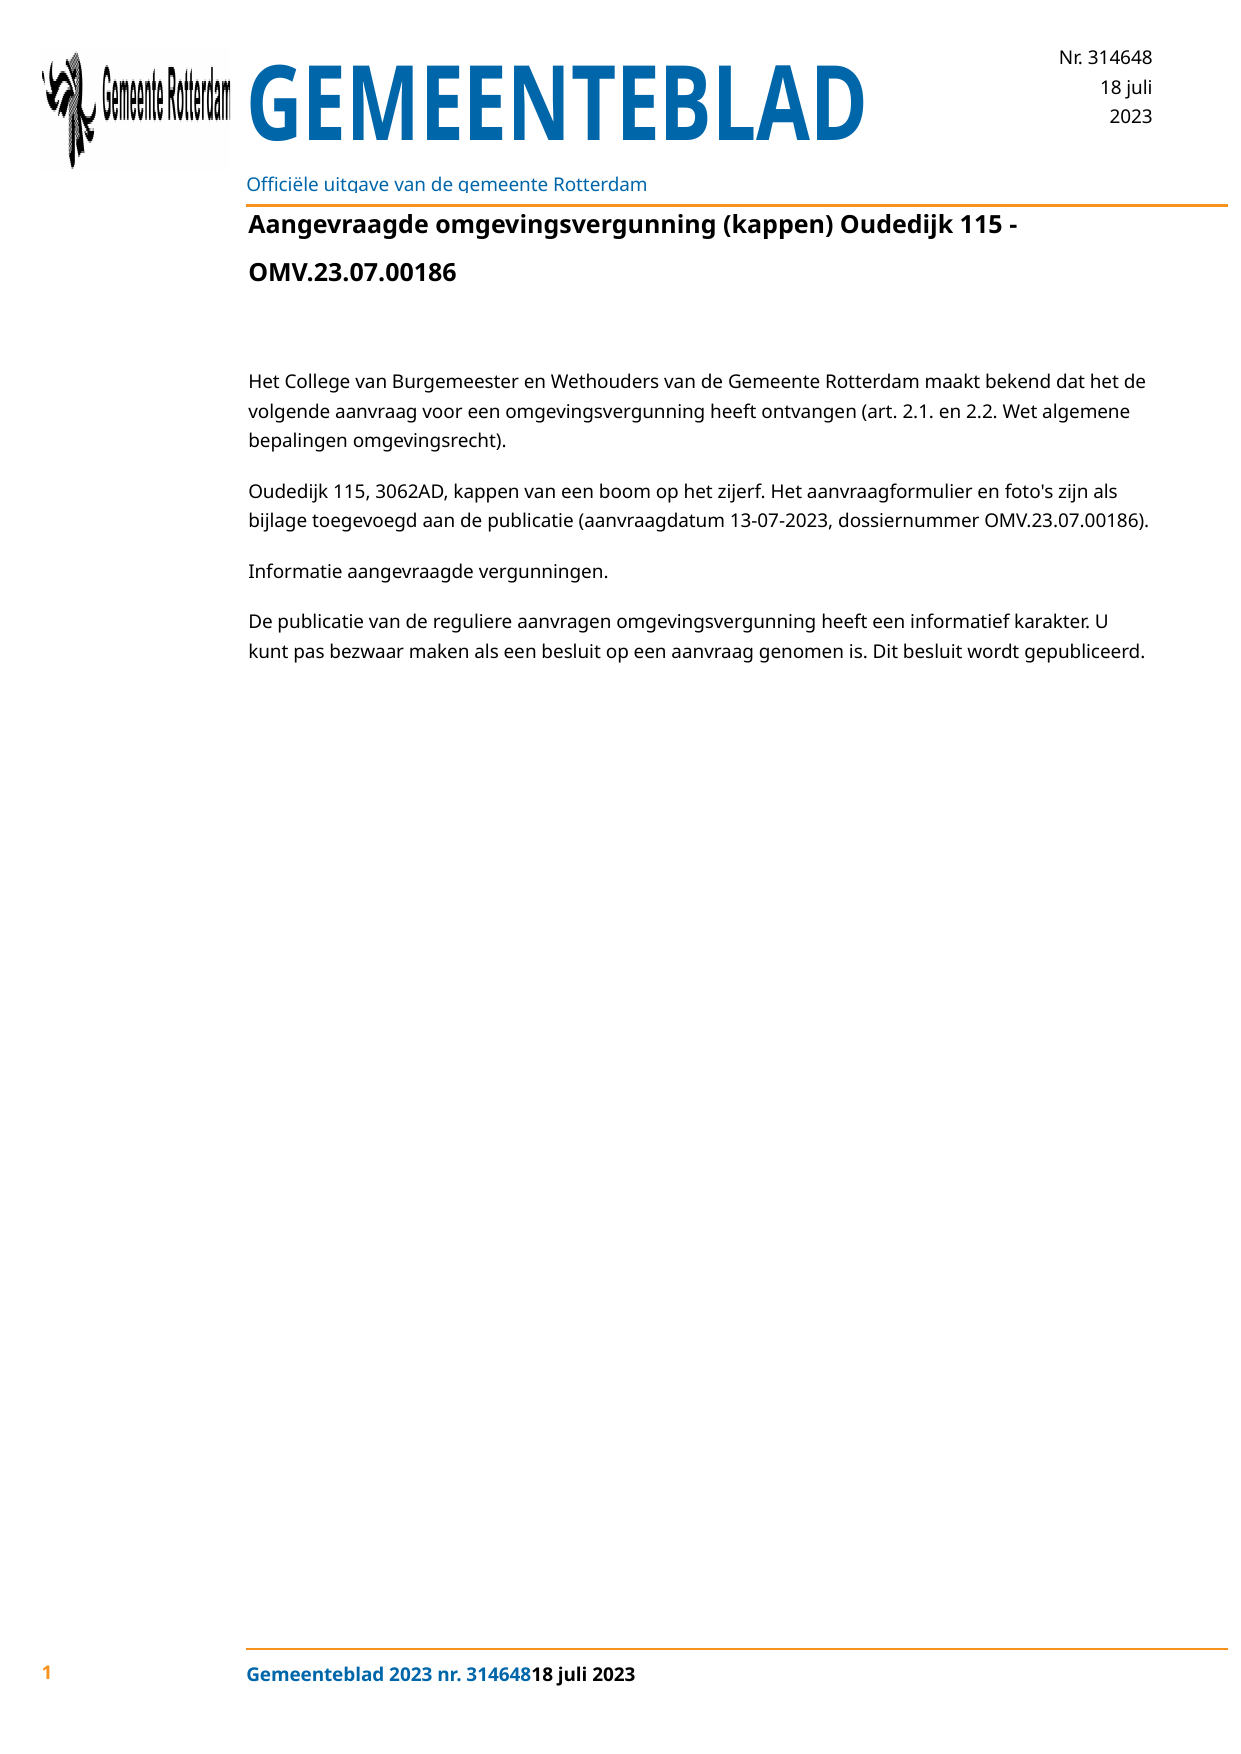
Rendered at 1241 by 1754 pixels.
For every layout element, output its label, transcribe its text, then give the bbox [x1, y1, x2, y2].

text Het College van Burgemeester en Wethouders van de Gemeente Rotterdam maakt bekend dat het de volgende aanvraag voor een omgevingsvergunning heeft ontvangen (art. 2.1. en 2.2. Wet algemene bepalingen omgevingsrecht). [248, 368, 1152, 453]
text De publicatie van de reguliere aanvragen omgevingsvergunning heeft een informatief karakter. U kunt pas bezwaar maken als een besluit op een aanvraag genomen is. Dit besluit wordt gepubliceerd. [248, 608, 1152, 664]
text Aangevraagde omgevingsvergunning (kappen) Oudedijk 115 - OMV.23.07.00186 [248, 207, 1152, 288]
picture [41, 47, 231, 172]
text Oudedijk 115, 3062AD, kappen van een boom op het zijerf. Het aanvraagformulier en foto's zijn als bijlage toegevoegd aan de publicatie (aanvraagdatum 13-07-2023, dossiernummer OMV.23.07.00186). [248, 478, 1152, 533]
text Informatie aangevraagde vergunningen. [248, 558, 1152, 584]
